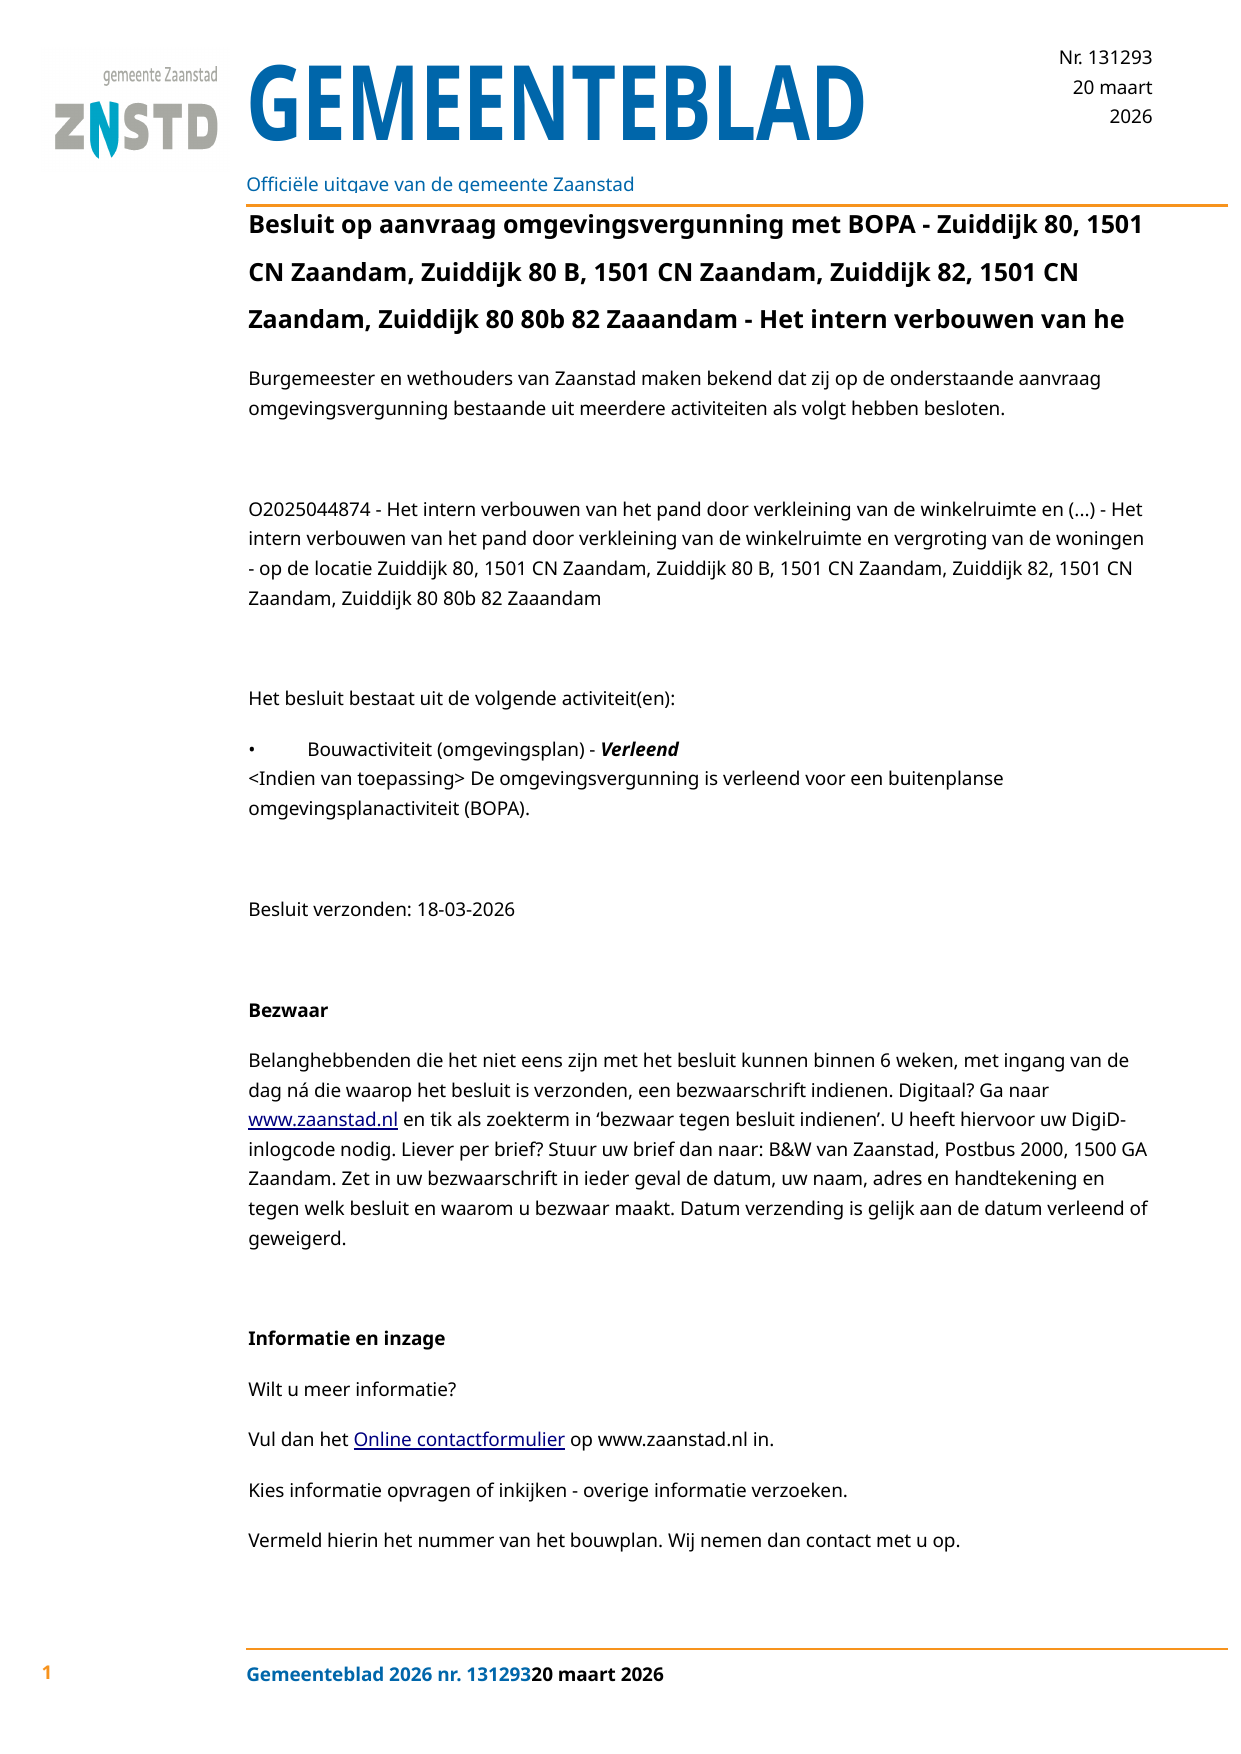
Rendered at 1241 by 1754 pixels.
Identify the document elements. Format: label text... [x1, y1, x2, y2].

list Bouwactiviteit (omgevingsplan) - Verleend [248, 736, 1152, 762]
text Informatie en inzage [248, 1326, 1152, 1351]
text Kies informatie opvragen of inkijken - overige informatie verzoeken. [248, 1477, 1152, 1502]
text Belanghebbenden die het niet eens zijn met het besluit kunnen binnen 6 weken, met ingang van de dag ná die waarop het besluit is verzonden, een bezwaarschrift indienen. Digitaal? Ga naar www.zaanstad.nl en tik als zoekterm in ‘bezwaar tegen besluit indienen’. U heeft hiervoor uw DigiD-inlogcode nodig. Liever per brief? Stuur uw brief dan naar: B&W van Zaanstad, Postbus 2000, 1500 GA Zaandam. Zet in uw bezwaarschrift in ieder geval de datum, uw naam, adres en handtekening en tegen welk besluit en waarom u bezwaar maakt. Datum verzending is gelijk aan de datum verleend of geweigerd. [248, 1047, 1152, 1250]
text Besluit op aanvraag omgevingsvergunning met BOPA - Zuiddijk 80, 1501 CN Zaandam, Zuiddijk 80 B, 1501 CN Zaandam, Zuiddijk 82, 1501 CN Zaandam, Zuiddijk 80 80b 82 Zaaandam - Het intern verbouwen van he [248, 207, 1152, 336]
text Wilt u meer informatie? [248, 1376, 1152, 1402]
text Besluit verzonden: 18-03-2026 [248, 896, 1152, 922]
text Vermeld hierin het nummer van het bouwplan. Wij nemen dan contact met u op. [248, 1527, 1152, 1553]
text Bezwaar [248, 997, 1152, 1022]
text Vul dan het Online contactformulier op www.zaanstad.nl in. [248, 1426, 1152, 1452]
picture [41, 47, 231, 172]
text Het besluit bestaat uit de volgende activiteit(en): [248, 686, 1152, 711]
text <Indien van toepassing> De omgevingsvergunning is verleend voor een buitenplanse omgevingsplanactiviteit (BOPA). [248, 766, 1152, 821]
text O2025044874 - Het intern verbouwen van het pand door verkleining van de winkelruimte en (...) - Het intern verbouwen van het pand door verkleining van de winkelruimte en vergroting van de woningen - op de locatie Zuiddijk 80, 1501 CN Zaandam, Zuiddijk 80 B, 1501 CN Zaandam, Zuiddijk 82, 1501 CN Zaandam, Zuiddijk 80 80b 82 Zaaandam [248, 496, 1152, 610]
text Burgemeester en wethouders van Zaanstad maken bekend dat zij op de onderstaande aanvraag omgevingsvergunning bestaande uit meerdere activiteiten als volgt hebben besloten. [248, 366, 1152, 421]
